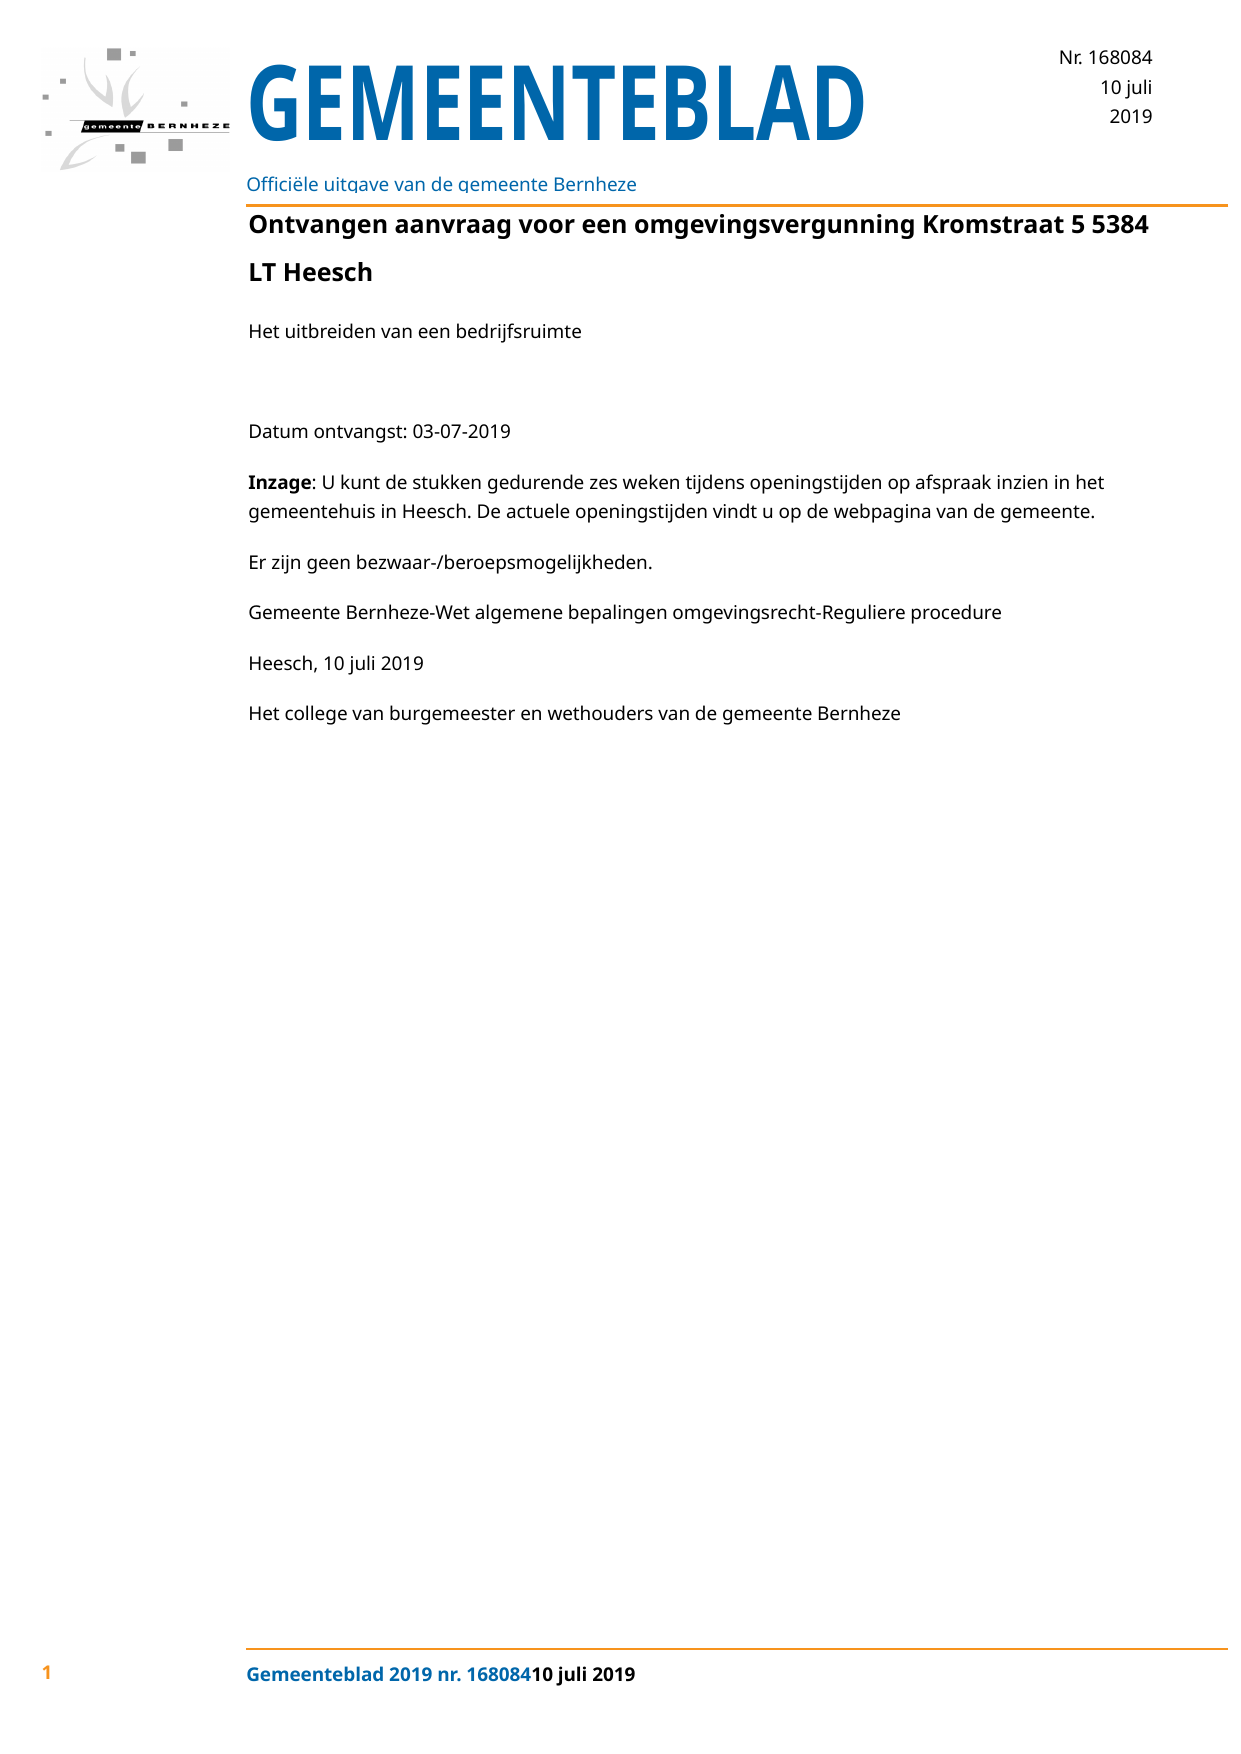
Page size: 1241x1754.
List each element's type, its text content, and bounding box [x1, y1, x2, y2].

text Heesch, 10 juli 2019 [248, 650, 1152, 676]
picture [41, 47, 231, 172]
text Datum ontvangst: 03-07-2019 [248, 419, 1152, 444]
text Het uitbreiden van een bedrijfsruimte [248, 318, 1152, 344]
text Inzage: U kunt de stukken gedurende zes weken tijdens openingstijden op afspraak inzien in het gemeentehuis in Heesch. De actuele openingstijden vindt u op de webpagina van de gemeente. [248, 469, 1152, 524]
text Ontvangen aanvraag voor een omgevingsvergunning Kromstraat 5 5384 LT Heesch [248, 207, 1152, 288]
text Het college van burgemeester en wethouders van de gemeente Bernheze [248, 700, 1152, 726]
text Gemeente Bernheze-Wet algemene bepalingen omgevingsrecht-Reguliere procedure [248, 599, 1152, 625]
text Er zijn geen bezwaar-/beroepsmogelijkheden. [248, 549, 1152, 575]
